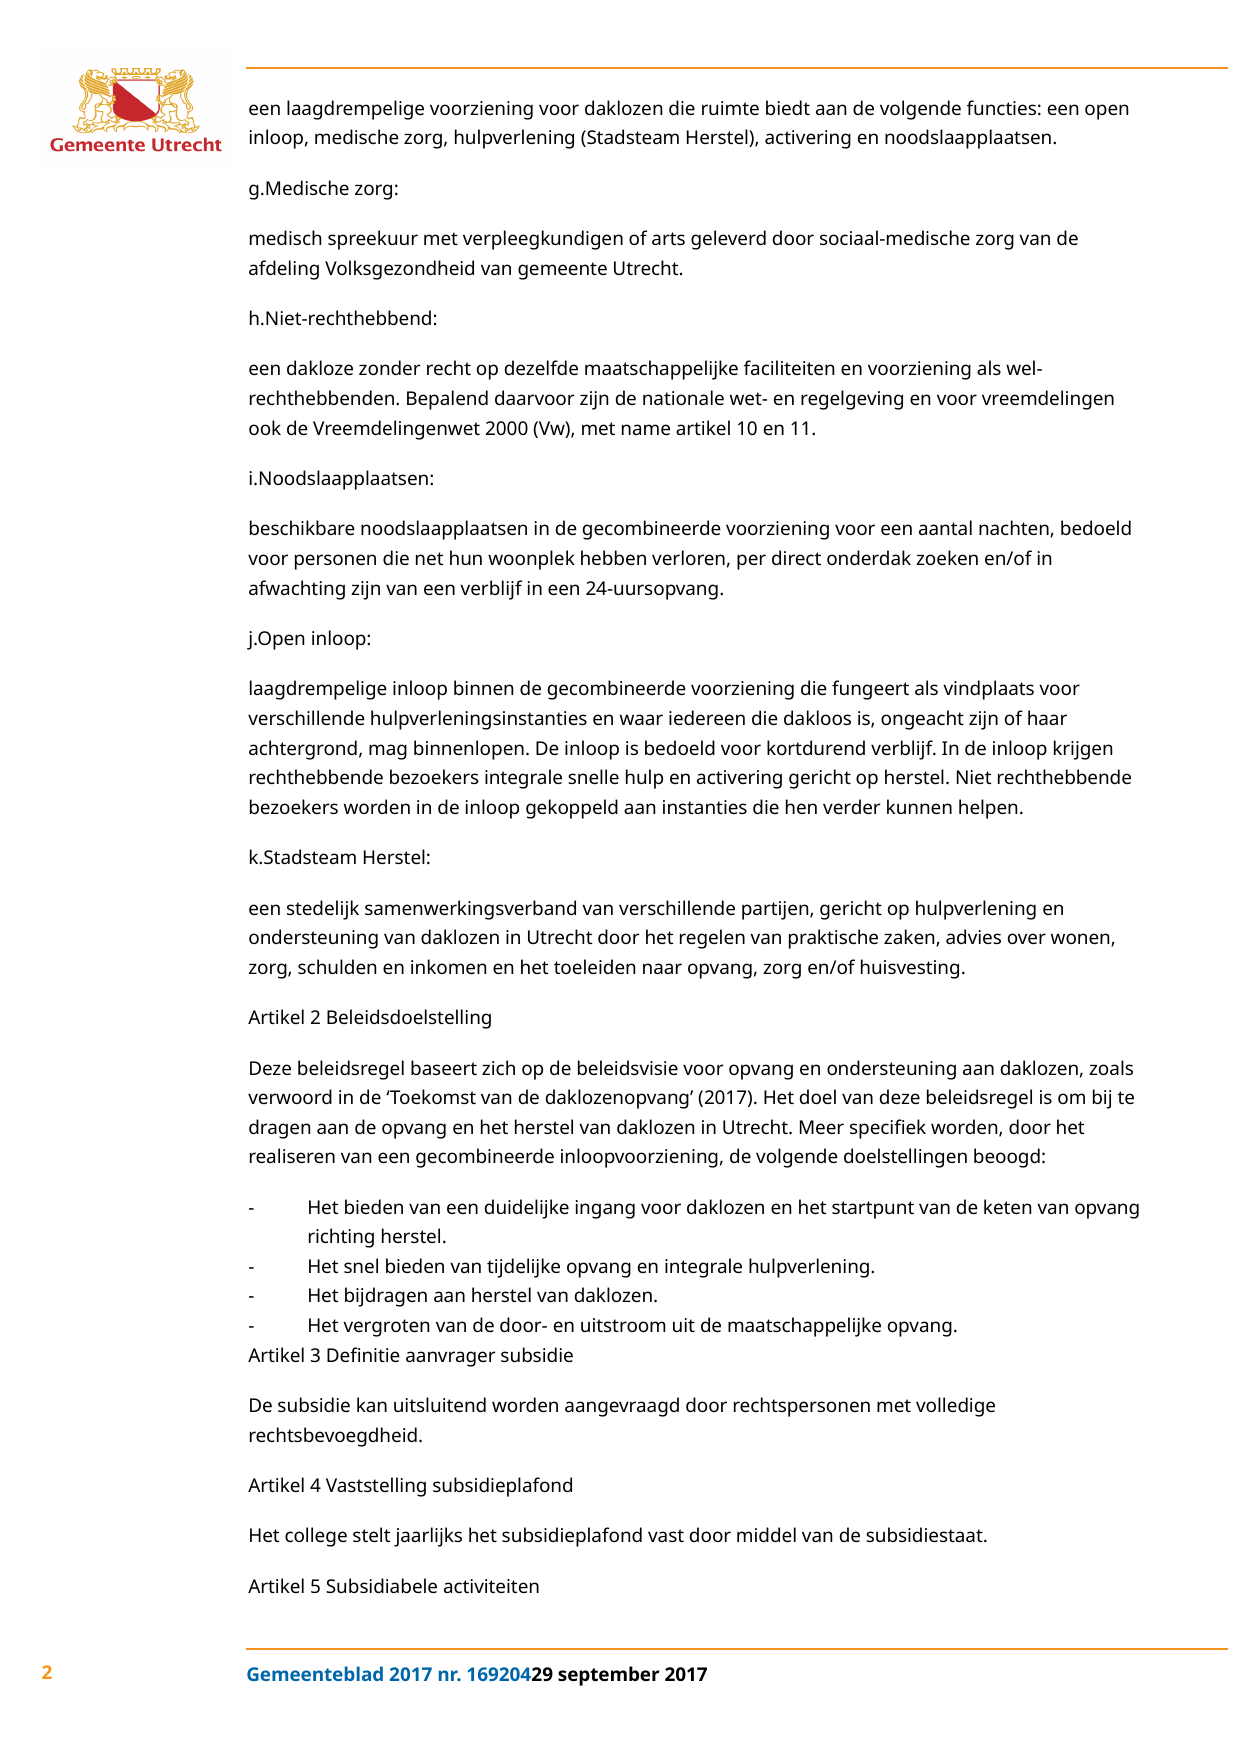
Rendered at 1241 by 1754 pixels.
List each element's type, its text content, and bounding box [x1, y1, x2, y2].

list Het bieden van een duidelijke ingang voor daklozen en het startpunt van de keten van opvang richting herstel. [248, 1194, 1152, 1249]
list Het vergroten van de door- en uitstroom uit de maatschappelijke opvang. [248, 1312, 1152, 1338]
text i.Noodslaapplaatsen: [248, 465, 1152, 491]
list Het snel bieden van tijdelijke opvang en integrale hulpverlening. [248, 1253, 1152, 1279]
text h.Niet-rechthebbend: [248, 305, 1152, 331]
text laagdrempelige inloop binnen de gecombineerde voorziening die fungeert als vindplaats voor verschillende hulpverleningsinstanties en waar iedereen die dakloos is, ongeacht zijn of haar achtergrond, mag binnenlopen. De inloop is bedoeld voor kortdurend verblijf. In de inloop krijgen rechthebbende bezoekers integrale snelle hulp en activering gericht op herstel. Niet rechthebbende bezoekers worden in de inloop gekoppeld aan instanties die hen verder kunnen helpen. [248, 676, 1152, 820]
text j.Open inloop: [248, 625, 1152, 651]
list Het bijdragen aan herstel van daklozen. [248, 1283, 1152, 1308]
text Artikel 3 Definitie aanvrager subsidie [248, 1342, 1152, 1368]
text Het college stelt jaarlijks het subsidieplafond vast door middel van de subsidiestaat. [248, 1523, 1152, 1548]
text De subsidie kan uitsluitend worden aangevraagd door rechtspersonen met volledige rechtsbevoegdheid. [248, 1392, 1152, 1448]
text medisch spreekuur met verpleegkundigen of arts geleverd door sociaal-medische zorg van de afdeling Volksgezondheid van gemeente Utrecht. [248, 225, 1152, 281]
text k.Stadsteam Herstel: [248, 844, 1152, 870]
text g.Medische zorg: [248, 175, 1152, 201]
text Artikel 2 Beleidsdoelstelling [248, 1004, 1152, 1030]
text een dakloze zonder recht op dezelfde maatschappelijke faciliteiten en voorziening als wel-rechthebbenden. Bepalend daarvoor zijn de nationale wet- en regelgeving en voor vreemdelingen ook de Vreemdelingenwet 2000 (Vw), met name artikel 10 en 11. [248, 356, 1152, 441]
text een stedelijk samenwerkingsverband van verschillende partijen, gericht op hulpverlening en ondersteuning van daklozen in Utrecht door het regelen van praktische zaken, advies over wonen, zorg, schulden en inkomen en het toeleiden naar opvang, zorg en/of huisvesting. [248, 895, 1152, 980]
text Artikel 4 Vaststelling subsidieplafond [248, 1472, 1152, 1498]
picture [41, 47, 231, 172]
text beschikbare noodslaapplaatsen in de gecombineerde voorziening voor een aantal nachten, bedoeld voor personen die net hun woonplek hebben verloren, per direct onderdak zoeken en/of in afwachting zijn van een verblijf in een 24-uursopvang. [248, 516, 1152, 601]
text een laagdrempelige voorziening voor daklozen die ruimte biedt aan de volgende functies: een open inloop, medische zorg, hulpverlening (Stadsteam Herstel), activering en noodslaapplaatsen. [248, 95, 1152, 150]
text Artikel 5 Subsidiabele activiteiten [248, 1573, 1152, 1599]
text Deze beleidsregel baseert zich op de beleidsvisie voor opvang en ondersteuning aan daklozen, zoals verwoord in de ‘Toekomst van de daklozenopvang’ (2017). Het doel van deze beleidsregel is om bij te dragen aan de opvang en het herstel van daklozen in Utrecht. Meer specifiek worden, door het realiseren van een gecombineerde inloopvoorziening, de volgende doelstellingen beoogd: [248, 1055, 1152, 1169]
